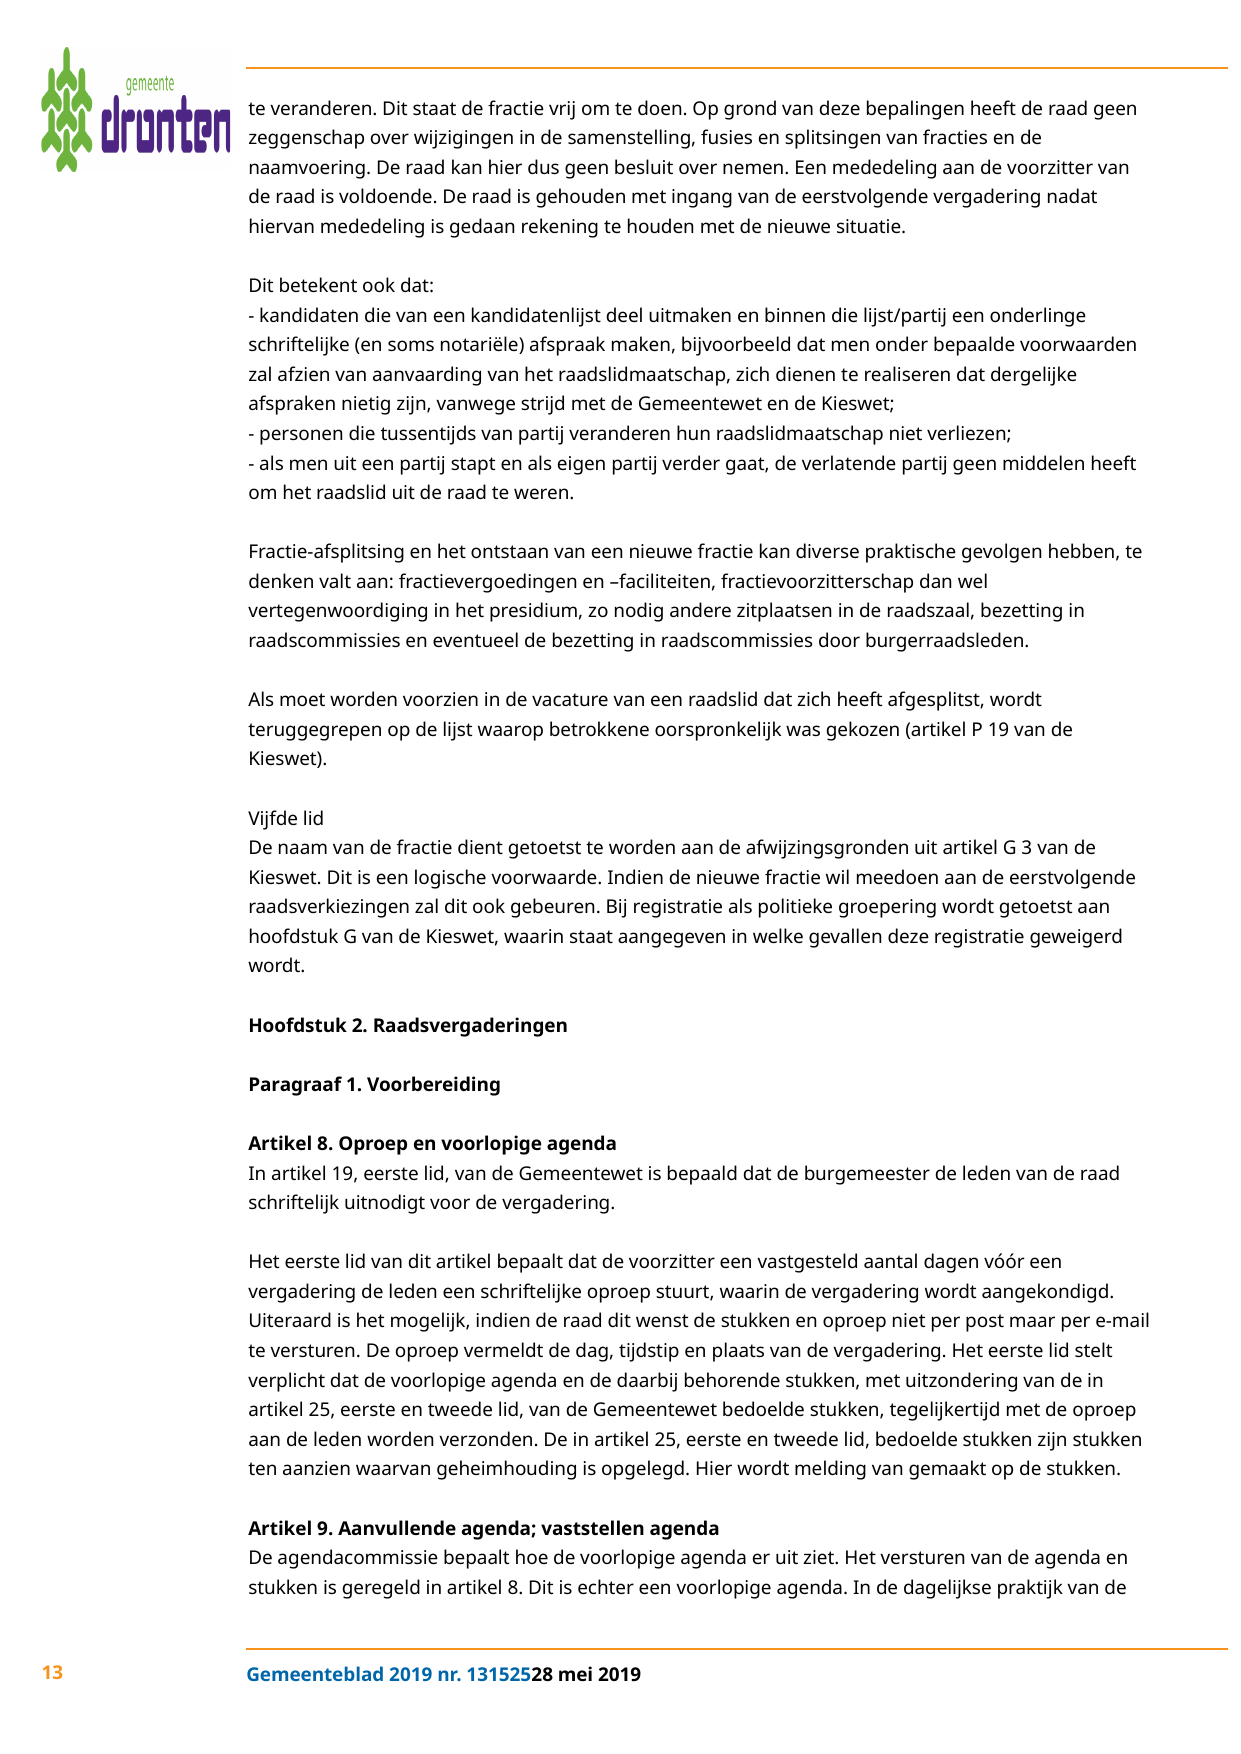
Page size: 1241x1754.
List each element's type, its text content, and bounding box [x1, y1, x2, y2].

text De agendacommissie bepaalt hoe de voorlopige agenda er uit ziet. Het versturen van de agenda en stukken is geregeld in artikel 8. Dit is echter een voorlopige agenda. In de dagelijkse praktijk van de [248, 1544, 1152, 1600]
text Het eerste lid van dit artikel bepaalt dat de voorzitter een vastgesteld aantal dagen vóór een vergadering de leden een schriftelijke oproep stuurt, waarin de vergadering wordt aangekondigd. Uiteraard is het mogelijk, indien de raad dit wenst de stukken en oproep niet per post maar per e-mail te versturen. De oproep vermeldt de dag, tijdstip en plaats van de vergadering. Het eerste lid stelt verplicht dat de voorlopige agenda en de daarbij behorende stukken, met uitzondering van de in artikel 25, eerste en tweede lid, van de Gemeentewet bedoelde stukken, tegelijkertijd met de oproep aan de leden worden verzonden. De in artikel 25, eerste en tweede lid, bedoelde stukken zijn stukken ten aanzien waarvan geheimhouding is opgelegd. Hier wordt melding van gemaakt op de stukken. [248, 1248, 1152, 1481]
picture [41, 47, 231, 172]
text te veranderen. Dit staat de fractie vrij om te doen. Op grond van deze bepalingen heeft de raad geen zeggenschap over wijzigingen in de samenstelling, fusies en splitsingen van fracties en de naamvoering. De raad kan hier dus geen besluit over nemen. Een mededeling aan de voorzitter van de raad is voldoende. De raad is gehouden met ingang van de eerstvolgende vergadering nadat hiervan mededeling is gedaan rekening te houden met de nieuwe situatie. [248, 95, 1152, 239]
text - als men uit een partij stapt en als eigen partij verder gaat, de verlatende partij geen middelen heeft om het raadslid uit de raad te weren. [248, 450, 1152, 505]
text Hoofdstuk 2. Raadsvergaderingen [248, 1012, 1152, 1038]
text Paragraaf 1. Voorbereiding [248, 1071, 1152, 1097]
text Artikel 9. Aanvullende agenda; vaststellen agenda [248, 1515, 1152, 1541]
text Artikel 8. Oproep en voorlopige agenda [248, 1130, 1152, 1156]
text Vijfde lid [248, 805, 1152, 831]
text - kandidaten die van een kandidatenlijst deel uitmaken en binnen die lijst/partij een onderlinge schriftelijke (en soms notariële) afspraak maken, bijvoorbeeld dat men onder bepaalde voorwaarden zal afzien van aanvaarding van het raadslidmaatschap, zich dienen te realiseren dat dergelijke afspraken nietig zijn, vanwege strijd met de Gemeentewet en de Kieswet; [248, 302, 1152, 416]
text Dit betekent ook dat: [248, 272, 1152, 298]
text - personen die tussentijds van partij veranderen hun raadslidmaatschap niet verliezen; [248, 420, 1152, 446]
text Fractie-afsplitsing en het ontstaan van een nieuwe fractie kan diverse praktische gevolgen hebben, te denken valt aan: fractievergoedingen en –faciliteiten, fractievoorzitterschap dan wel vertegenwoordiging in het presidium, zo nodig andere zitplaatsen in de raadszaal, bezetting in raadscommissies en eventueel de bezetting in raadscommissies door burgerraadsleden. [248, 538, 1152, 653]
text De naam van de fractie dient getoetst te worden aan de afwijzingsgronden uit artikel G 3 van de Kieswet. Dit is een logische voorwaarde. Indien de nieuwe fractie wil meedoen aan de eerstvolgende raadsverkiezingen zal dit ook gebeuren. Bij registratie als politieke groepering wordt getoetst aan hoofdstuk G van de Kieswet, waarin staat aangegeven in welke gevallen deze registratie geweigerd wordt. [248, 834, 1152, 978]
text In artikel 19, eerste lid, van de Gemeentewet is bepaald dat de burgemeester de leden van de raad schriftelijk uitnodigt voor de vergadering. [248, 1160, 1152, 1215]
text Als moet worden voorzien in de vacature van een raadslid dat zich heeft afgesplitst, wordt teruggegrepen op de lijst waarop betrokkene oorspronkelijk was gekozen (artikel P 19 van de Kieswet). [248, 686, 1152, 771]
